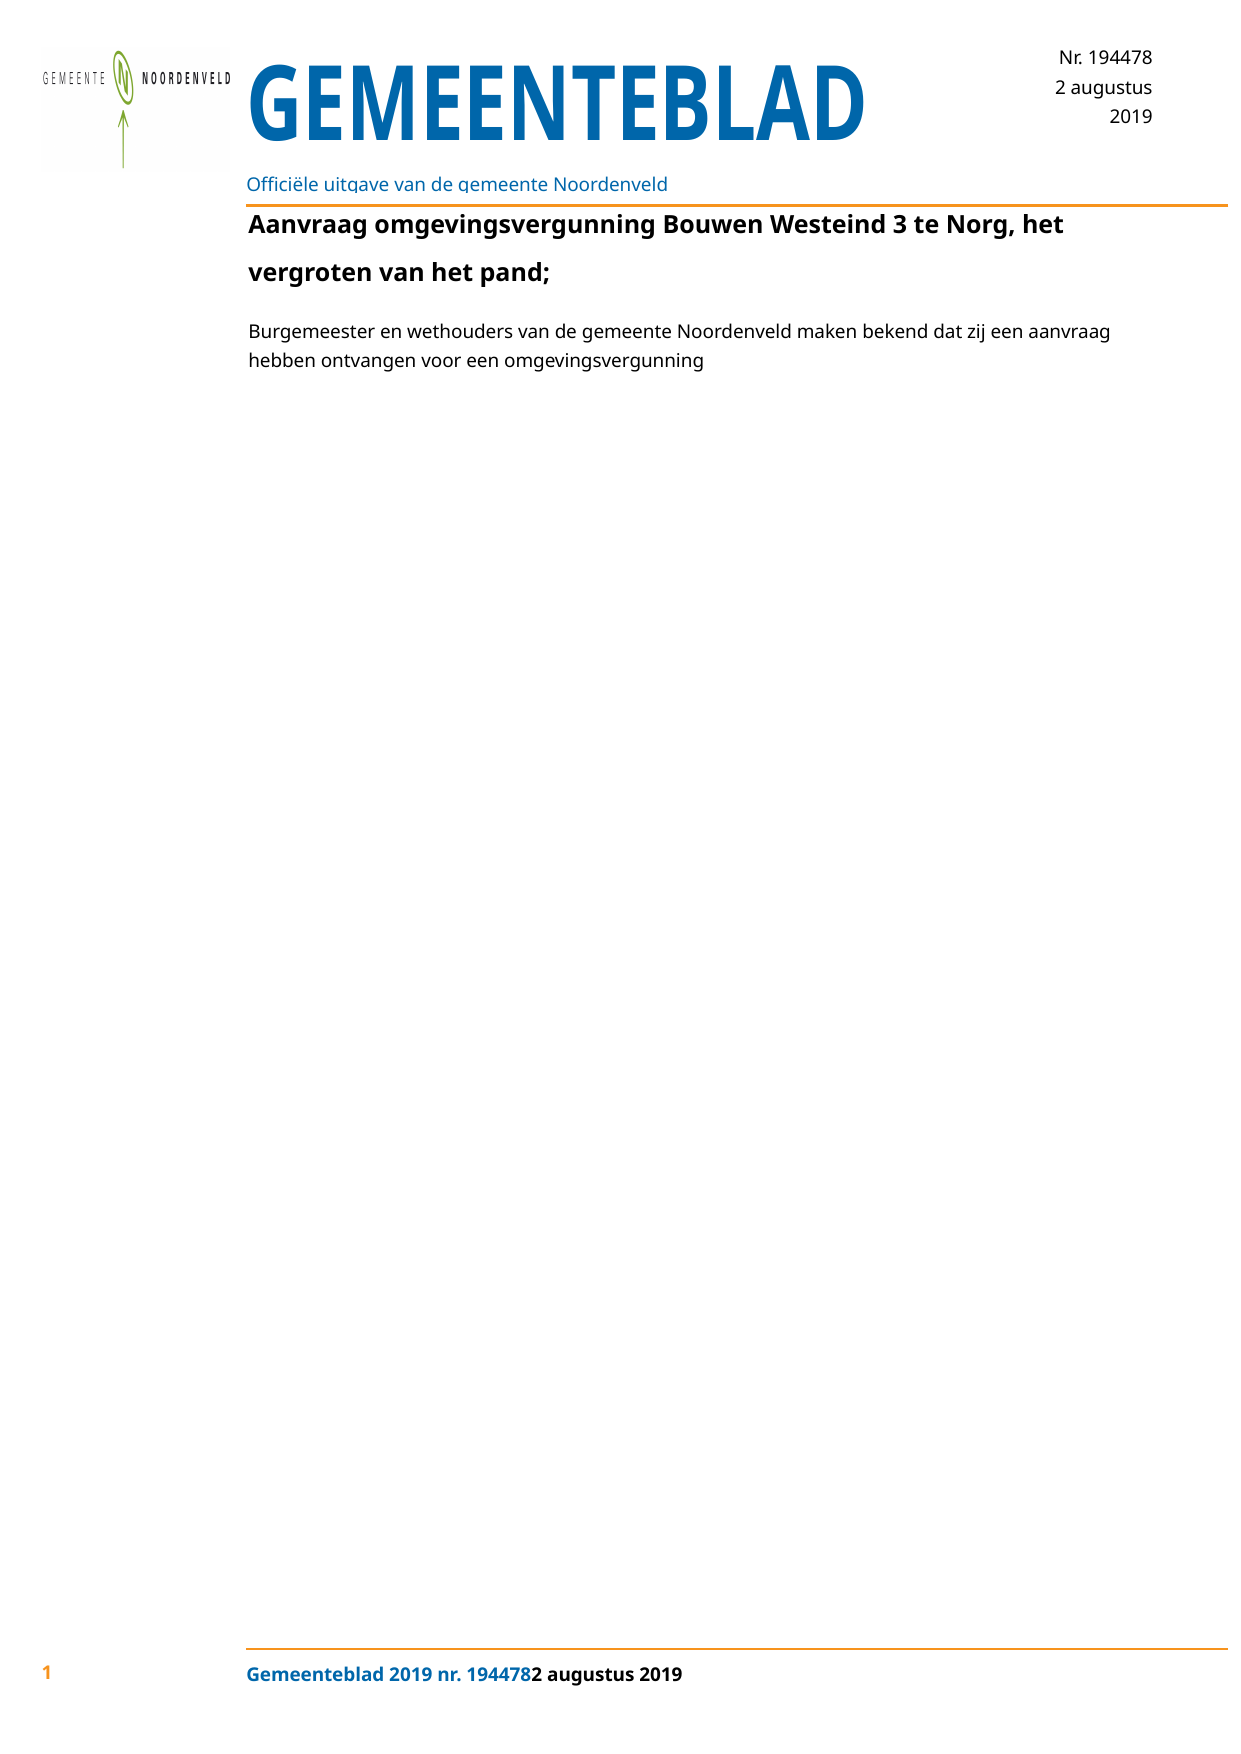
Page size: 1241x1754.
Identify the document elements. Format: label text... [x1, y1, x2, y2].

text Aanvraag omgevingsvergunning Bouwen Westeind 3 te Norg, het vergroten van het pand; [248, 207, 1152, 288]
text Burgemeester en wethouders van de gemeente Noordenveld maken bekend dat zij een aanvraag hebben ontvangen voor een omgevingsvergunning [248, 318, 1152, 373]
picture [41, 47, 231, 172]
